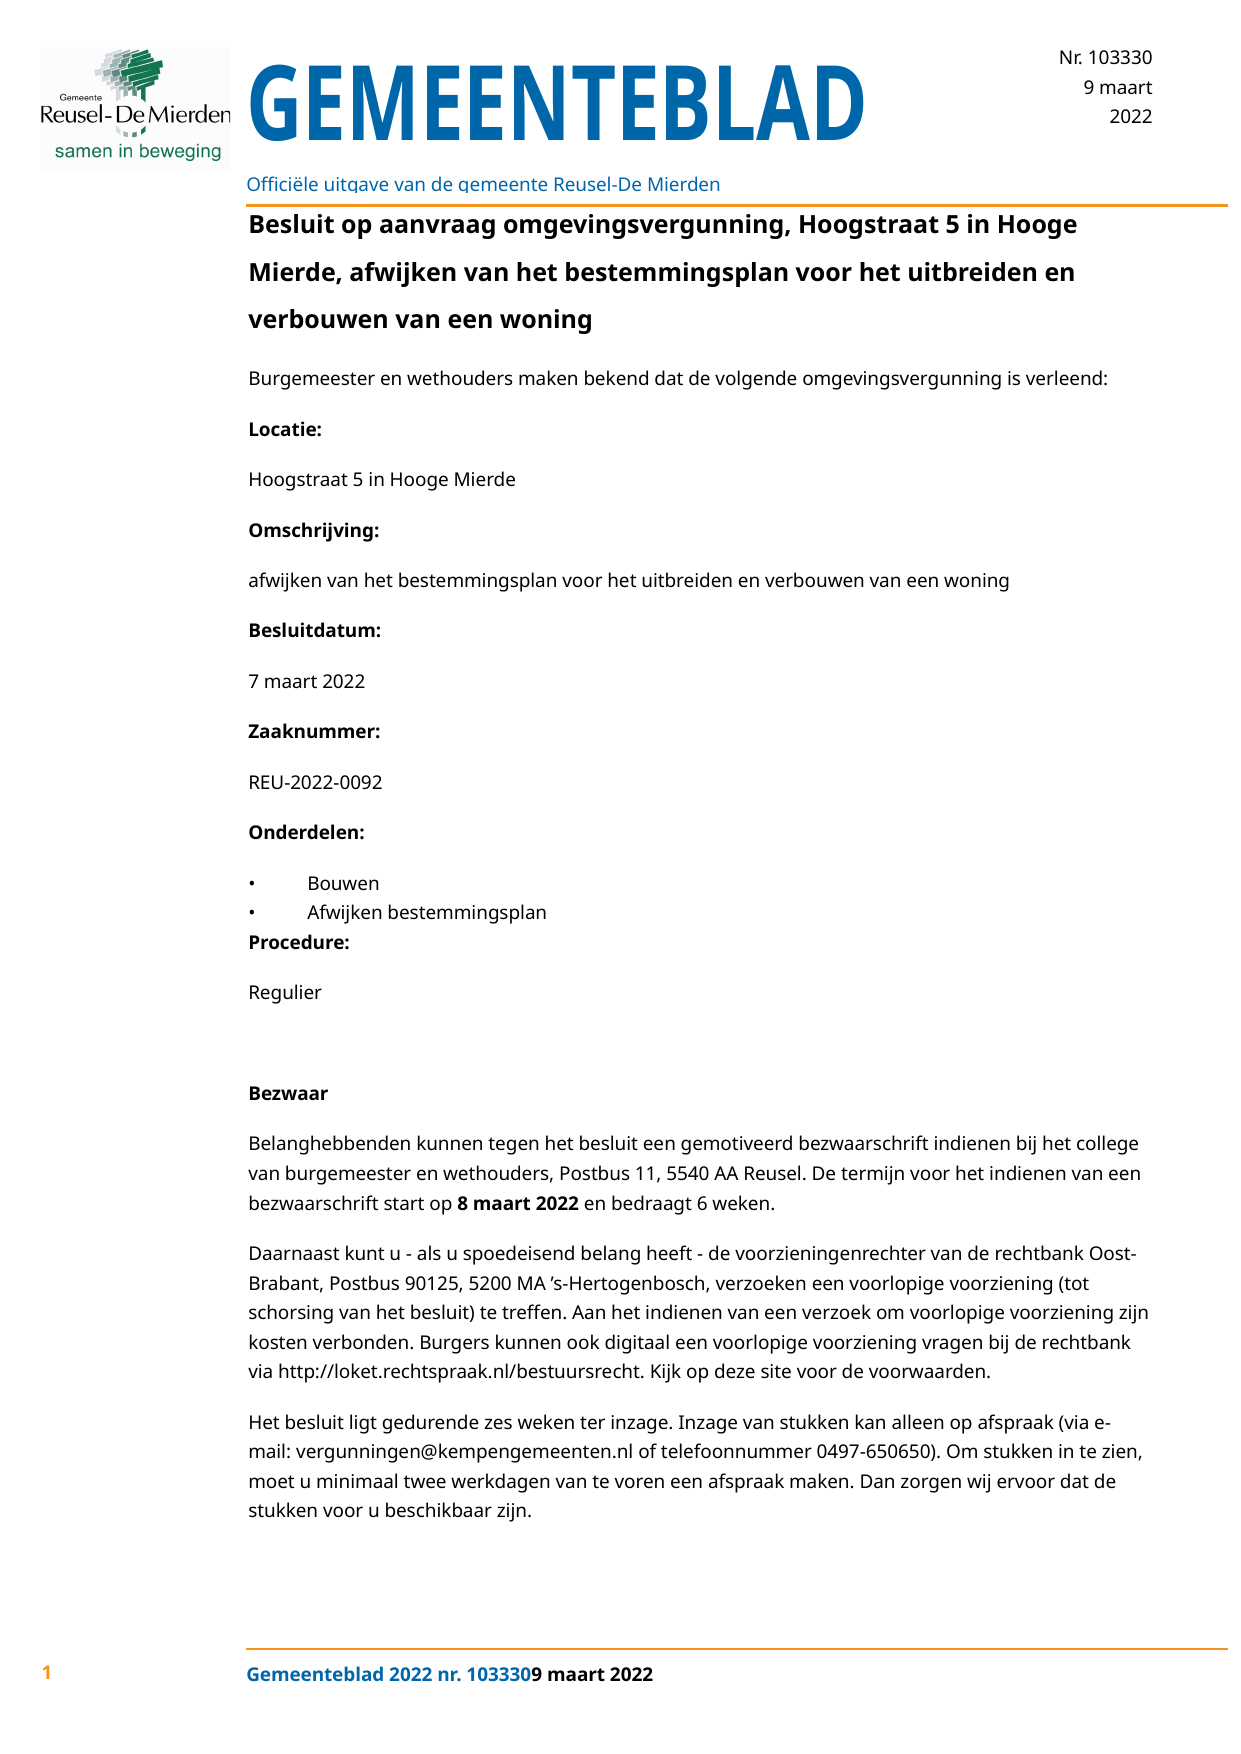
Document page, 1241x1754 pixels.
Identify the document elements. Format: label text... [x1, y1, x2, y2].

text Burgemeester en wethouders maken bekend dat de volgende omgevingsvergunning is verleend: [248, 366, 1152, 391]
text Belanghebbenden kunnen tegen het besluit een gemotiveerd bezwaarschrift indienen bij het college van burgemeester en wethouders, Postbus 11, 5540 AA Reusel. De termijn voor het indienen van een bezwaarschrift start op 8 maart 2022 en bedraagt 6 weken. [248, 1131, 1152, 1215]
text afwijken van het bestemmingsplan voor het uitbreiden en verbouwen van een woning [248, 567, 1152, 593]
text Locatie: [248, 416, 1152, 442]
text REU-2022-0092 [248, 769, 1152, 794]
text Procedure: [248, 929, 1152, 954]
text Besluitdatum: [248, 618, 1152, 643]
list Afwijken bestemmingsplan [248, 899, 1152, 925]
text Onderdelen: [248, 819, 1152, 845]
text Het besluit ligt gedurende zes weken ter inzage. Inzage van stukken kan alleen op afspraak (via e-mail: vergunningen@kempengemeenten.nl of telefoonnummer 0497-650650). Om stukken in te zien, moet u minimaal twee werkdagen van te voren een afspraak maken. Dan zorgen wij ervoor dat de stukken voor u beschikbaar zijn. [248, 1409, 1152, 1523]
text Bezwaar [248, 1080, 1152, 1106]
text Daarnaast kunt u - als u spoedeisend belang heeft - de voorzieningenrechter van de rechtbank Oost-Brabant, Postbus 90125, 5200 MA ’s-Hertogenbosch, verzoeken een voorlopige voorziening (tot schorsing van het besluit) te treffen. Aan het indienen van een verzoek om voorlopige voorziening zijn kosten verbonden. Burgers kunnen ook digitaal een voorlopige voorziening vragen bij de rechtbank via http://loket.rechtspraak.nl/bestuursrecht. Kijk op deze site voor de voorwaarden. [248, 1240, 1152, 1384]
text 7 maart 2022 [248, 668, 1152, 694]
text Omschrijving: [248, 517, 1152, 542]
list Bouwen [248, 870, 1152, 895]
picture [41, 47, 231, 172]
text Zaaknummer: [248, 718, 1152, 744]
text Regulier [248, 979, 1152, 1005]
text Hoogstraat 5 in Hooge Mierde [248, 466, 1152, 492]
text Besluit op aanvraag omgevingsvergunning, Hoogstraat 5 in Hooge Mierde, afwijken van het bestemmingsplan voor het uitbreiden en verbouwen van een woning [248, 207, 1152, 336]
